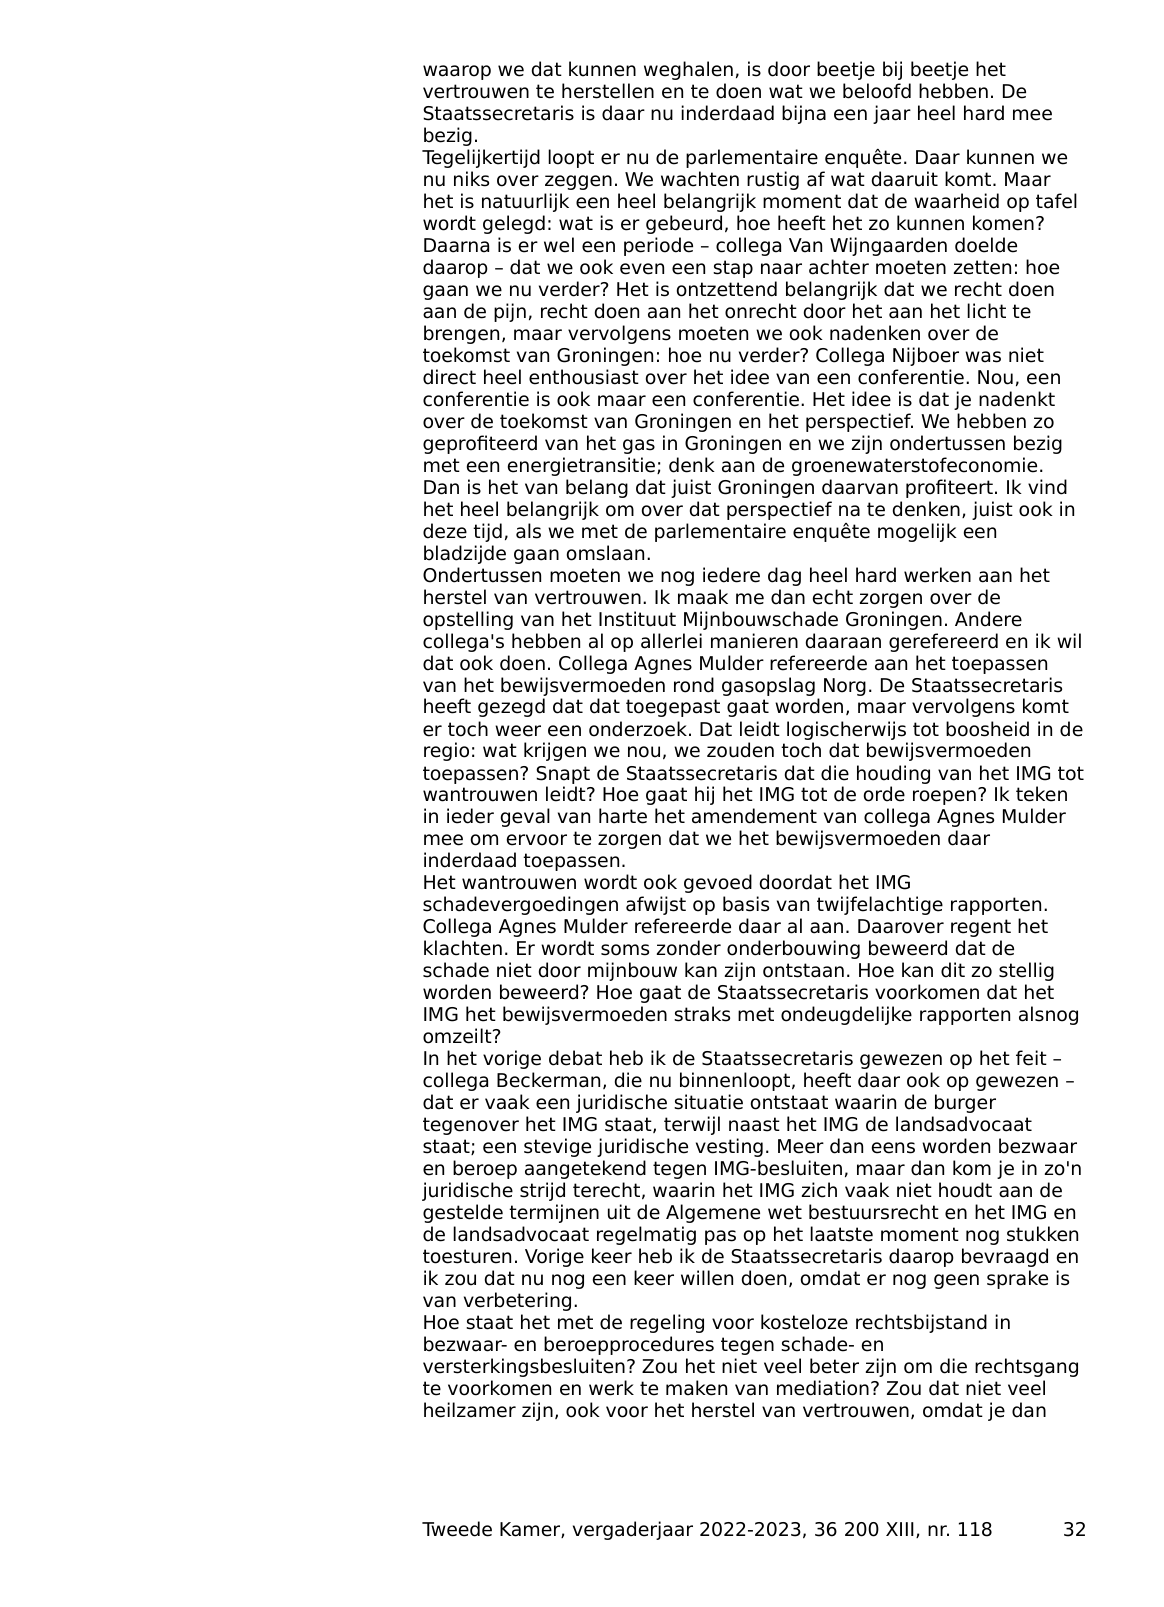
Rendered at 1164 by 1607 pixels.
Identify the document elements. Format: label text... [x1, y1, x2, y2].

text In het vorige debat heb ik de Staatssecretaris gewezen op het feit – collega Beckerman, die nu binnenloopt, heeft daar ook op gewezen – dat er vaak een juridische situatie ontstaat waarin de burger tegenover het IMG staat, terwijl naast het IMG de landsadvocaat staat; een stevige juridische vesting. Meer dan eens worden bezwaar en beroep aangetekend tegen IMG-besluiten, maar dan kom je in zo'n juridische strijd terecht, waarin het IMG zich vaak niet houdt aan de gestelde termijnen uit de Algemene wet bestuursrecht en het IMG en de landsadvocaat regelmatig pas op het laatste moment nog stukken toesturen. Vorige keer heb ik de Staatssecretaris daarop bevraagd en ik zou dat nu nog een keer willen doen, omdat er nog geen sprake is van verbetering. [422, 1048, 1087, 1312]
text Ondertussen moeten we nog iedere dag heel hard werken aan het herstel van vertrouwen. Ik maak me dan echt zorgen over de opstelling van het Instituut Mijnbouwschade Groningen. Andere collega's hebben al op allerlei manieren daaraan gerefereerd en ik wil dat ook doen. Collega Agnes Mulder refereerde aan het toepassen van het bewijsvermoeden rond gasopslag Norg. De Staatssecretaris heeft gezegd dat dat toegepast gaat worden, maar vervolgens komt er toch weer een onderzoek. Dat leidt logischerwijs tot boosheid in de regio: wat krijgen we nou, we zouden toch dat bewijsvermoeden toepassen? Snapt de Staatssecretaris dat die houding van het IMG tot wantrouwen leidt? Hoe gaat hij het IMG tot de orde roepen? Ik teken in ieder geval van harte het amendement van collega Agnes Mulder mee om ervoor te zorgen dat we het bewijsvermoeden daar inderdaad toepassen. [422, 564, 1087, 872]
text Hoe staat het met de regeling voor kosteloze rechtsbijstand in bezwaar- en beroepprocedures tegen schade- en versterkingsbesluiten? Zou het niet veel beter zijn om die rechtsgang te voorkomen en werk te maken van mediation? Zou dat niet veel heilzamer zijn, ook voor het herstel van vertrouwen, omdat je dan [422, 1312, 1087, 1422]
text Het wantrouwen wordt ook gevoed doordat het IMG schadevergoedingen afwijst op basis van twijfelachtige rapporten. Collega Agnes Mulder refereerde daar al aan. Daarover regent het klachten. Er wordt soms zonder onderbouwing beweerd dat de schade niet door mijnbouw kan zijn ontstaan. Hoe kan dit zo stellig worden beweerd? Hoe gaat de Staatssecretaris voorkomen dat het IMG het bewijsvermoeden straks met ondeugdelijke rapporten alsnog omzeilt? [422, 872, 1087, 1048]
text waarop we dat kunnen weghalen, is door beetje bij beetje het vertrouwen te herstellen en te doen wat we beloofd hebben. De Staatssecretaris is daar nu inderdaad bijna een jaar heel hard mee bezig. [422, 59, 1087, 147]
text Tegelijkertijd loopt er nu de parlementaire enquête. Daar kunnen we nu niks over zeggen. We wachten rustig af wat daaruit komt. Maar het is natuurlijk een heel belangrijk moment dat de waarheid op tafel wordt gelegd: wat is er gebeurd, hoe heeft het zo kunnen komen? Daarna is er wel een periode – collega Van Wijngaarden doelde daarop – dat we ook even een stap naar achter moeten zetten: hoe gaan we nu verder? Het is ontzettend belangrijk dat we recht doen aan de pijn, recht doen aan het onrecht door het aan het licht te brengen, maar vervolgens moeten we ook nadenken over de toekomst van Groningen: hoe nu verder? Collega Nijboer was niet direct heel enthousiast over het idee van een conferentie. Nou, een conferentie is ook maar een conferentie. Het idee is dat je nadenkt over de toekomst van Groningen en het perspectief. We hebben zo geprofiteerd van het gas in Groningen en we zijn ondertussen bezig met een energietransitie; denk aan de groenewaterstofeconomie. Dan is het van belang dat juist Groningen daarvan profiteert. Ik vind het heel belangrijk om over dat perspectief na te denken, juist ook in deze tijd, als we met de parlementaire enquête mogelijk een bladzijde gaan omslaan. [422, 147, 1087, 564]
